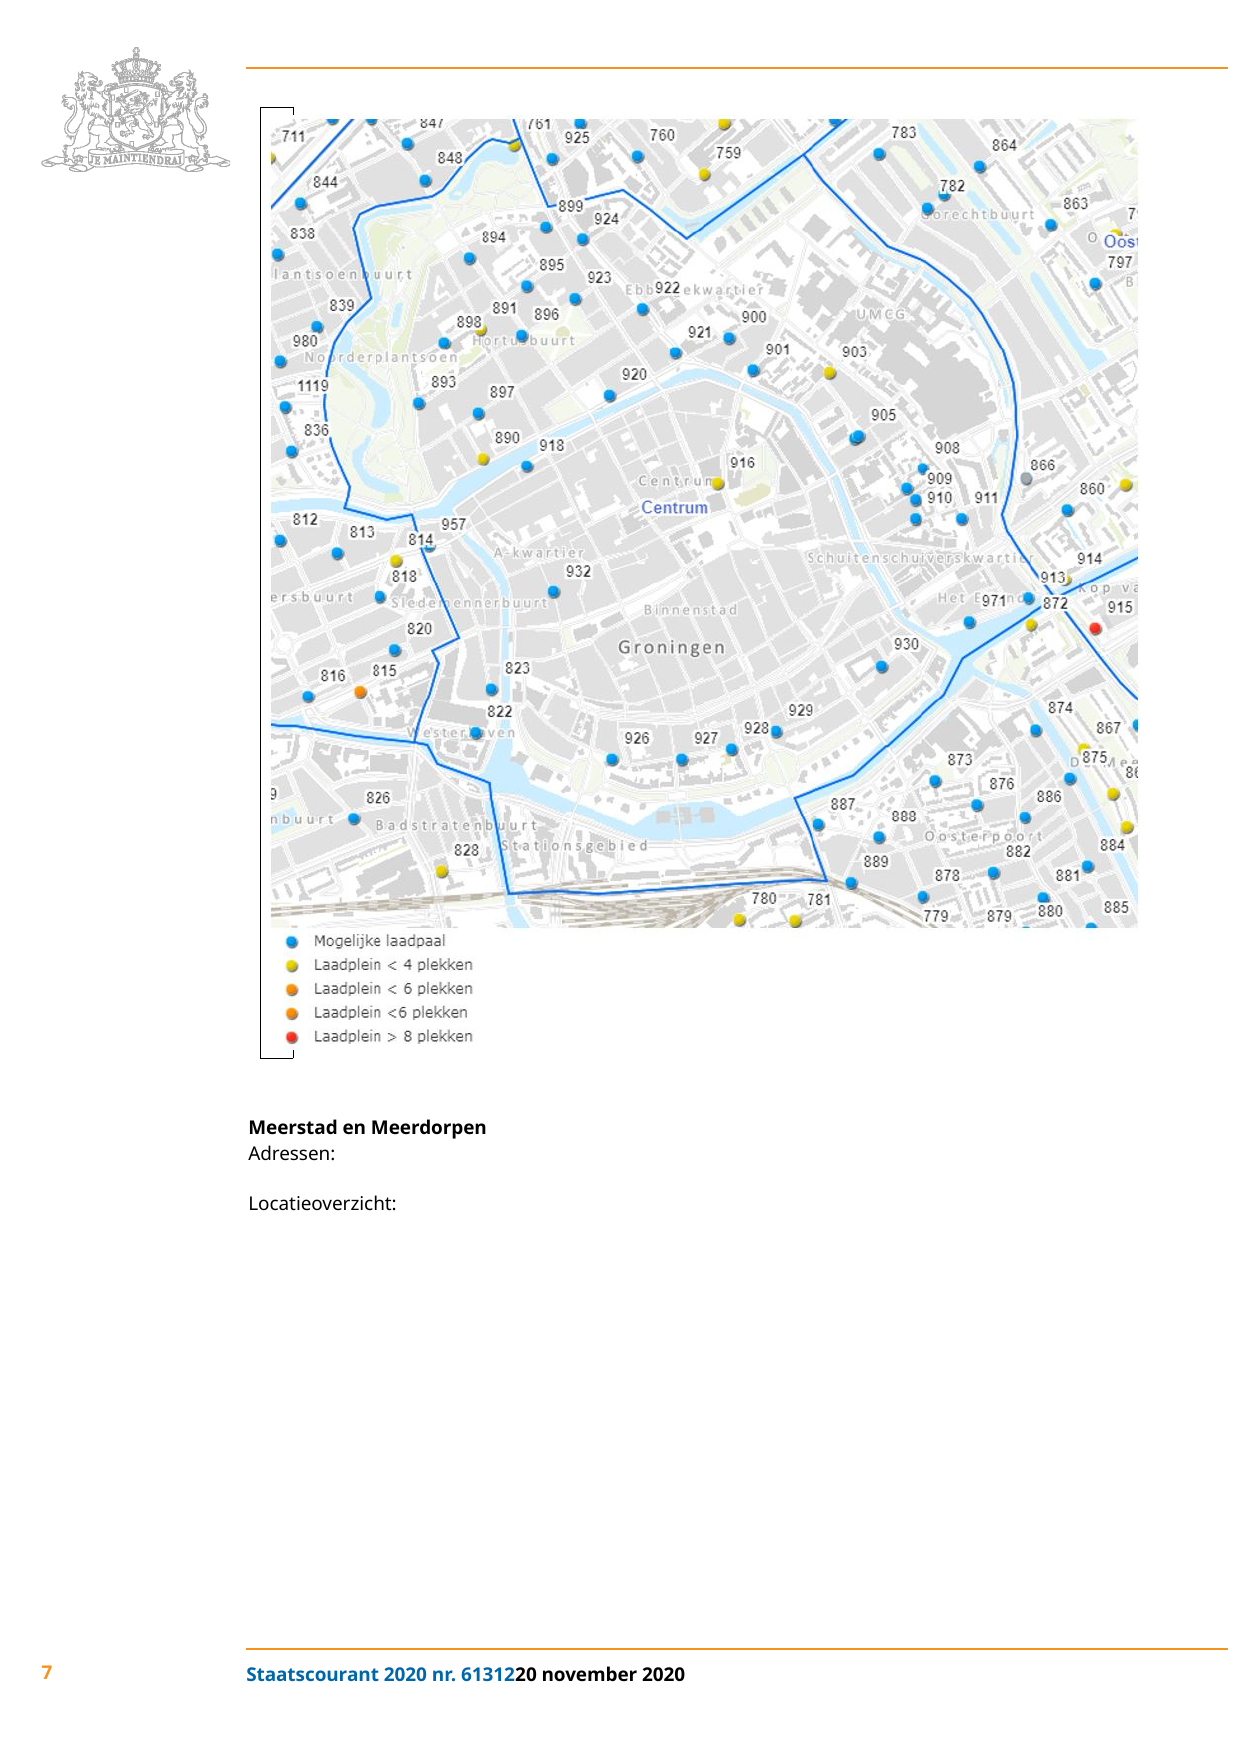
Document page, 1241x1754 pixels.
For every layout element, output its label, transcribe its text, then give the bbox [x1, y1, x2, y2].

picture [41, 47, 231, 172]
text Locatieoverzicht: [248, 1190, 1152, 1216]
picture [268, 115, 1140, 1050]
text Adressen: [248, 1140, 1152, 1165]
text Meerstad en Meerdorpen [248, 1114, 1152, 1140]
